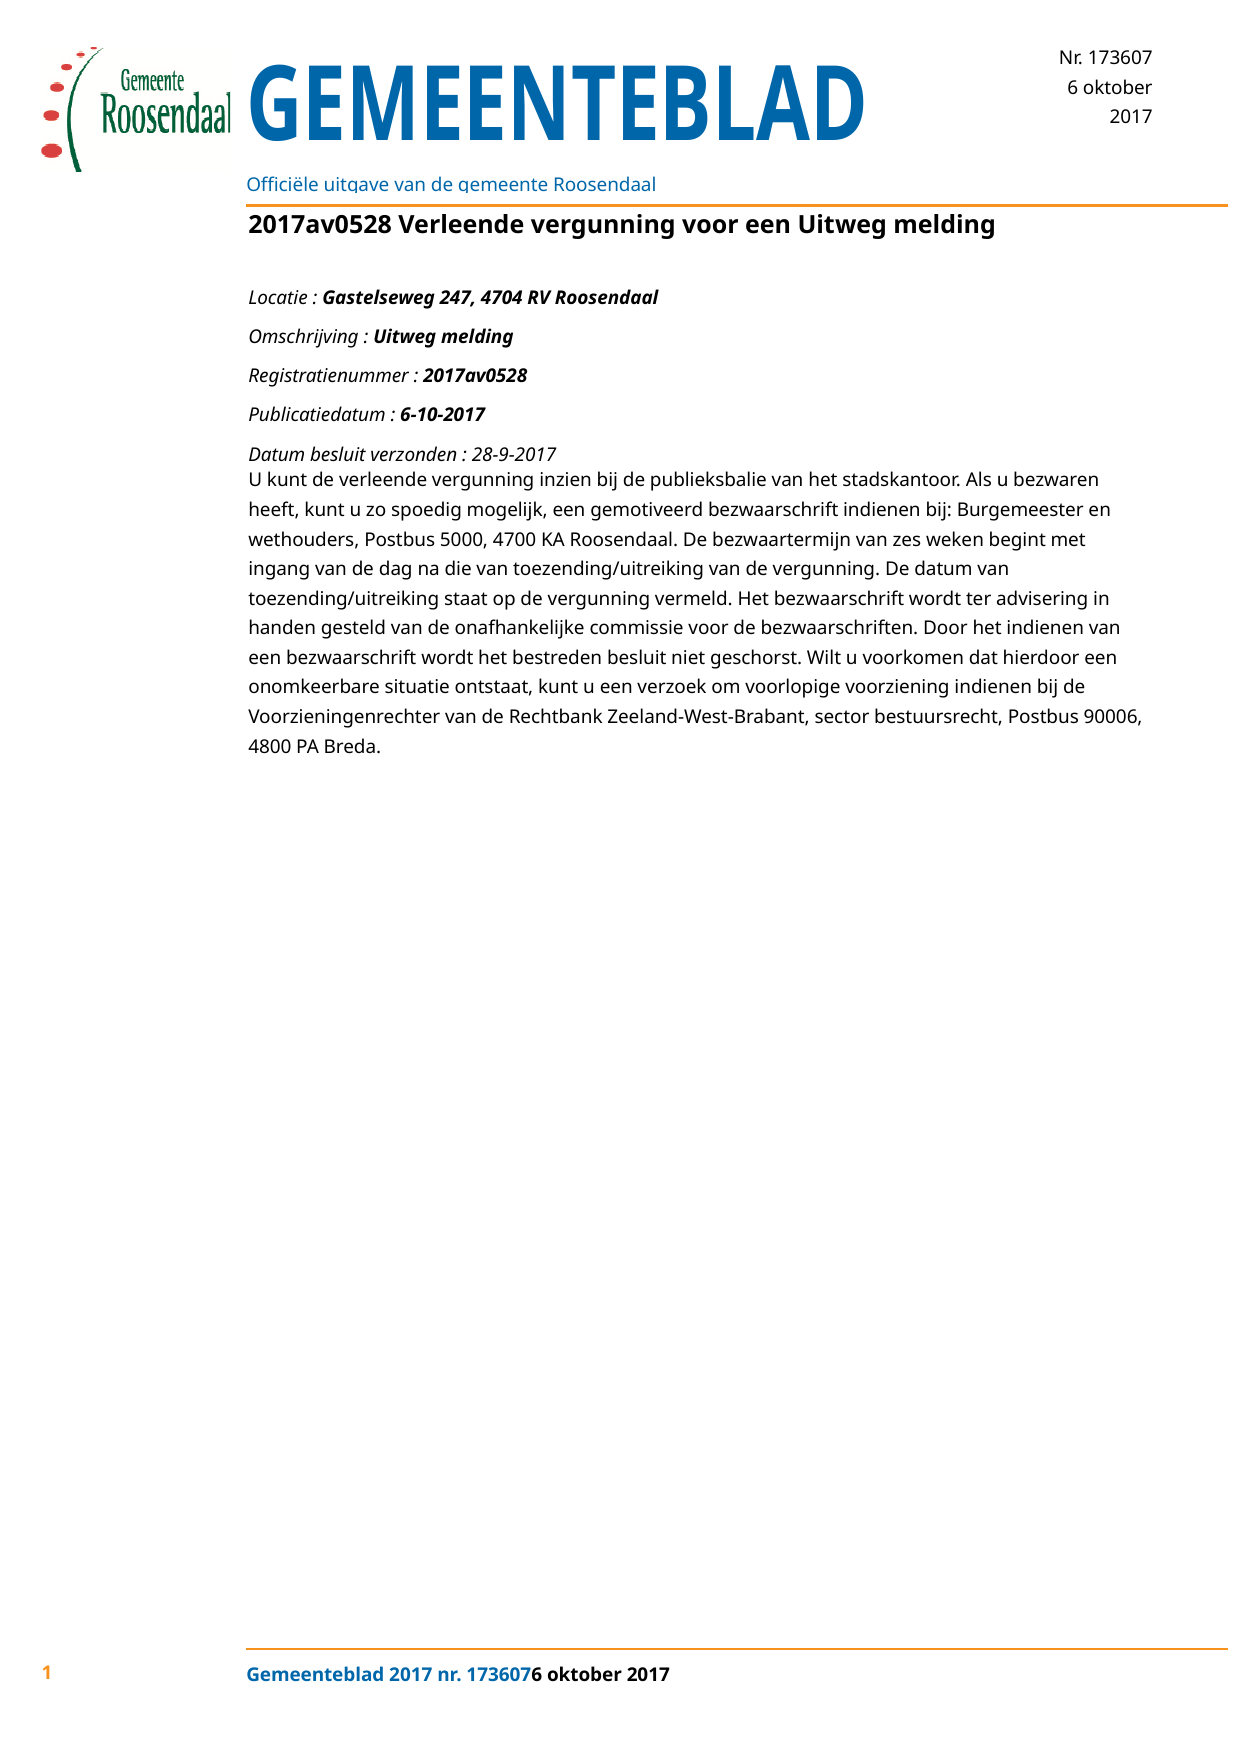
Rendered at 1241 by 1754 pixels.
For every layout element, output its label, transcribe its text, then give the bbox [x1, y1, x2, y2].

text Datum besluit verzonden : 28-9-2017 [248, 441, 1152, 467]
text Omschrijving : Uitweg melding [248, 323, 1152, 349]
text Publicatiedatum : 6-10-2017 [248, 402, 1152, 427]
text 2017av0528 Verleende vergunning voor een Uitweg melding [248, 207, 1152, 241]
text Registratienummer : 2017av0528 [248, 362, 1152, 388]
text Locatie : Gastelseweg 247, 4704 RV Roosendaal [248, 284, 1152, 309]
picture [41, 47, 231, 172]
text U kunt de verleende vergunning inzien bij de publieksbalie van het stadskantoor. Als u bezwaren heeft, kunt u zo spoedig mogelijk, een gemotiveerd bezwaarschrift indienen bij: Burgemeester en wethouders, Postbus 5000, 4700 KA Roosendaal. De bezwaartermijn van zes weken begint met ingang van de dag na die van toezending/uitreiking van de vergunning. De datum van toezending/uitreiking staat op de vergunning vermeld. Het bezwaarschrift wordt ter advisering in handen gesteld van de onafhankelijke commissie voor de bezwaarschriften. Door het indienen van een bezwaarschrift wordt het bestreden besluit niet geschorst. Wilt u voorkomen dat hierdoor een onomkeerbare situatie ontstaat, kunt u een verzoek om voorlopige voorziening indienen bij de Voorzieningenrechter van de Rechtbank Zeeland-West-Brabant, sector bestuursrecht, Postbus 90006, 4800 PA Breda. [248, 467, 1152, 759]
